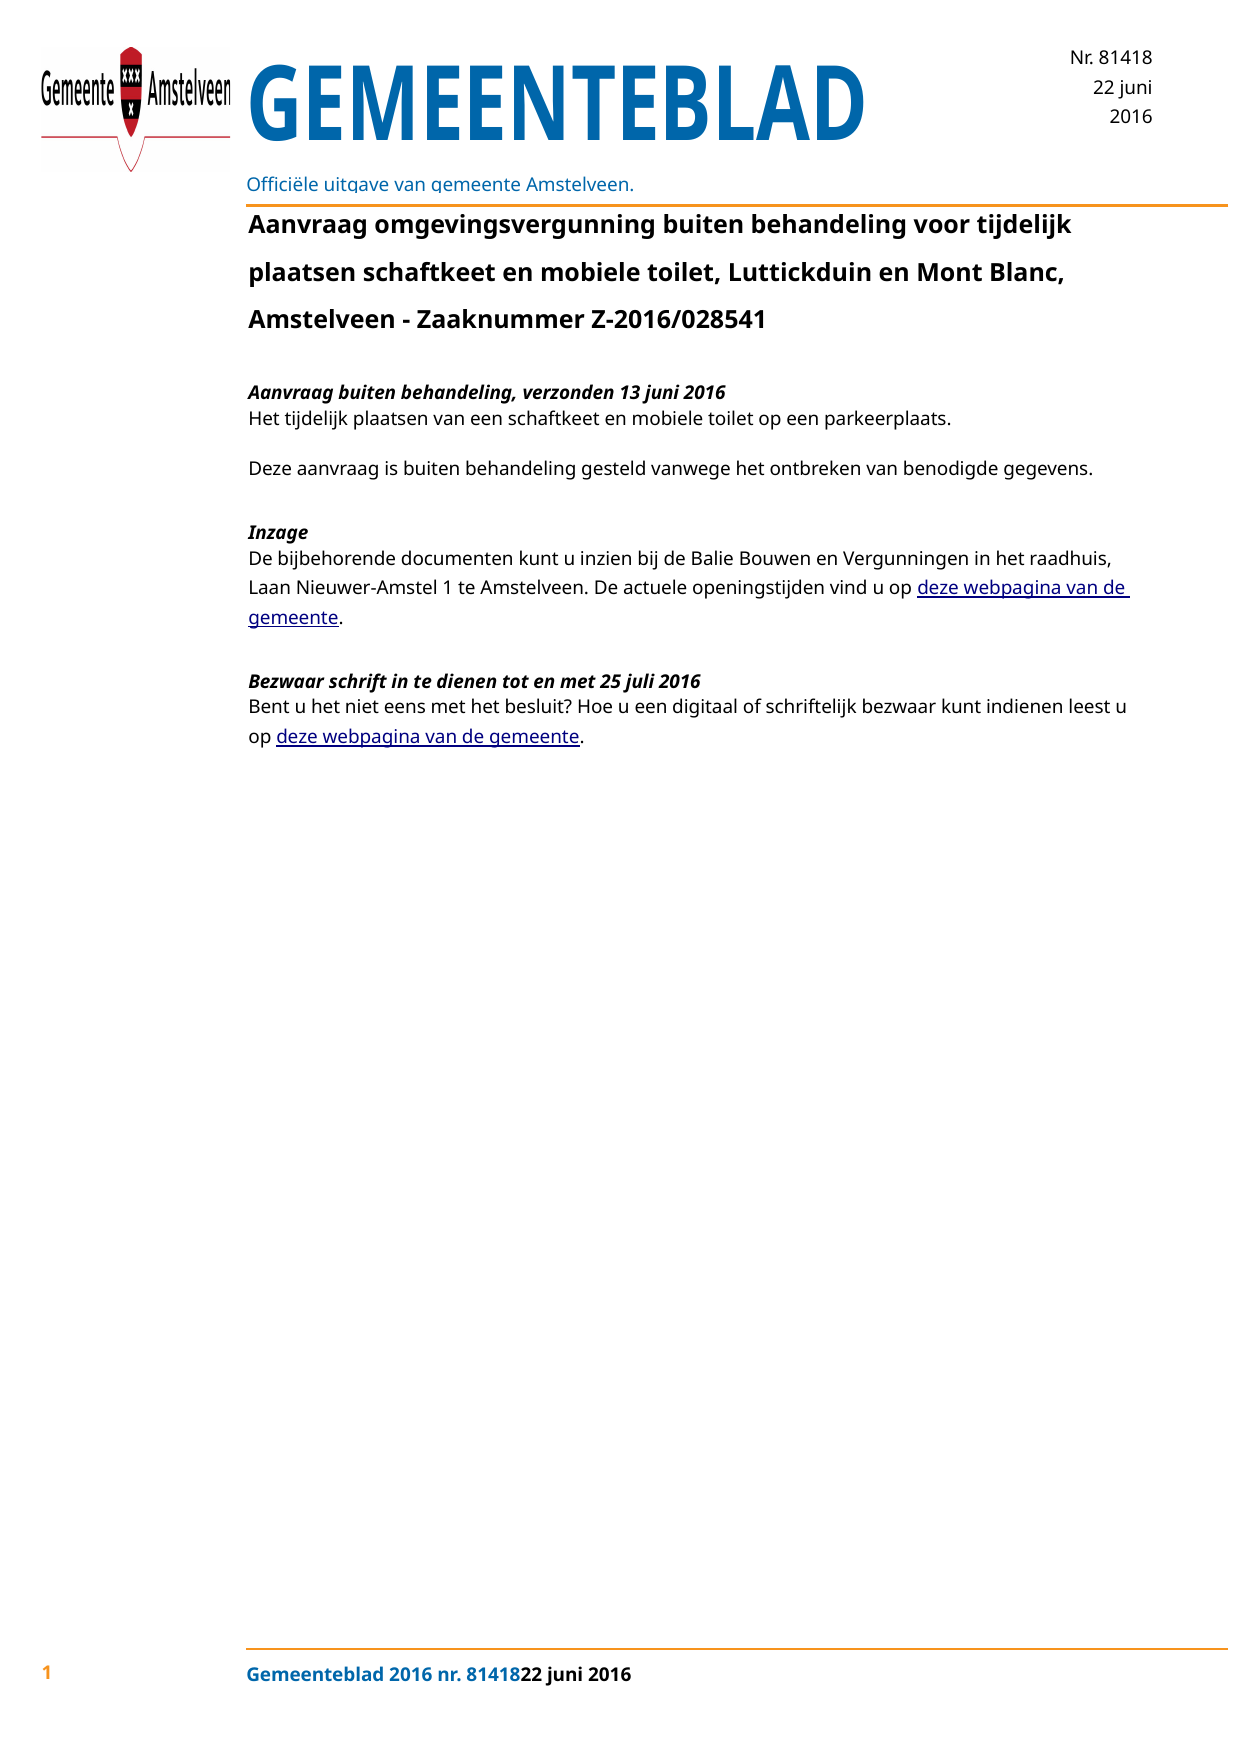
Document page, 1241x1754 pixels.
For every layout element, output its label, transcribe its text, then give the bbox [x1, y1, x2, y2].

text Bezwaar schrift in te dienen tot en met 25 juli 2016 [248, 668, 1152, 694]
text Bent u het niet eens met het besluit? Hoe u een digitaal of schriftelijk bezwaar kunt indienen leest u op deze webpagina van de gemeente. [248, 694, 1152, 749]
text Aanvraag buiten behandeling, verzonden 13 juni 2016 [248, 379, 1152, 405]
text De bijbehorende documenten kunt u inzien bij de Balie Bouwen en Vergunningen in het raadhuis, Laan Nieuwer-Amstel 1 te Amstelveen. De actuele openingstijden vind u op deze webpagina van de gemeente. [248, 545, 1152, 630]
text Het tijdelijk plaatsen van een schaftkeet en mobiele toilet op een parkeerplaats. [248, 405, 1152, 431]
picture [41, 47, 231, 172]
text Inzage [248, 519, 1152, 545]
text Deze aanvraag is buiten behandeling gesteld vanwege het ontbreken van benodigde gegevens. [248, 455, 1152, 481]
text Aanvraag omgevingsvergunning buiten behandeling voor tijdelijk plaatsen schaftkeet en mobiele toilet, Luttickduin en Mont Blanc, Amstelveen - Zaaknummer Z-2016/028541 [248, 207, 1152, 336]
